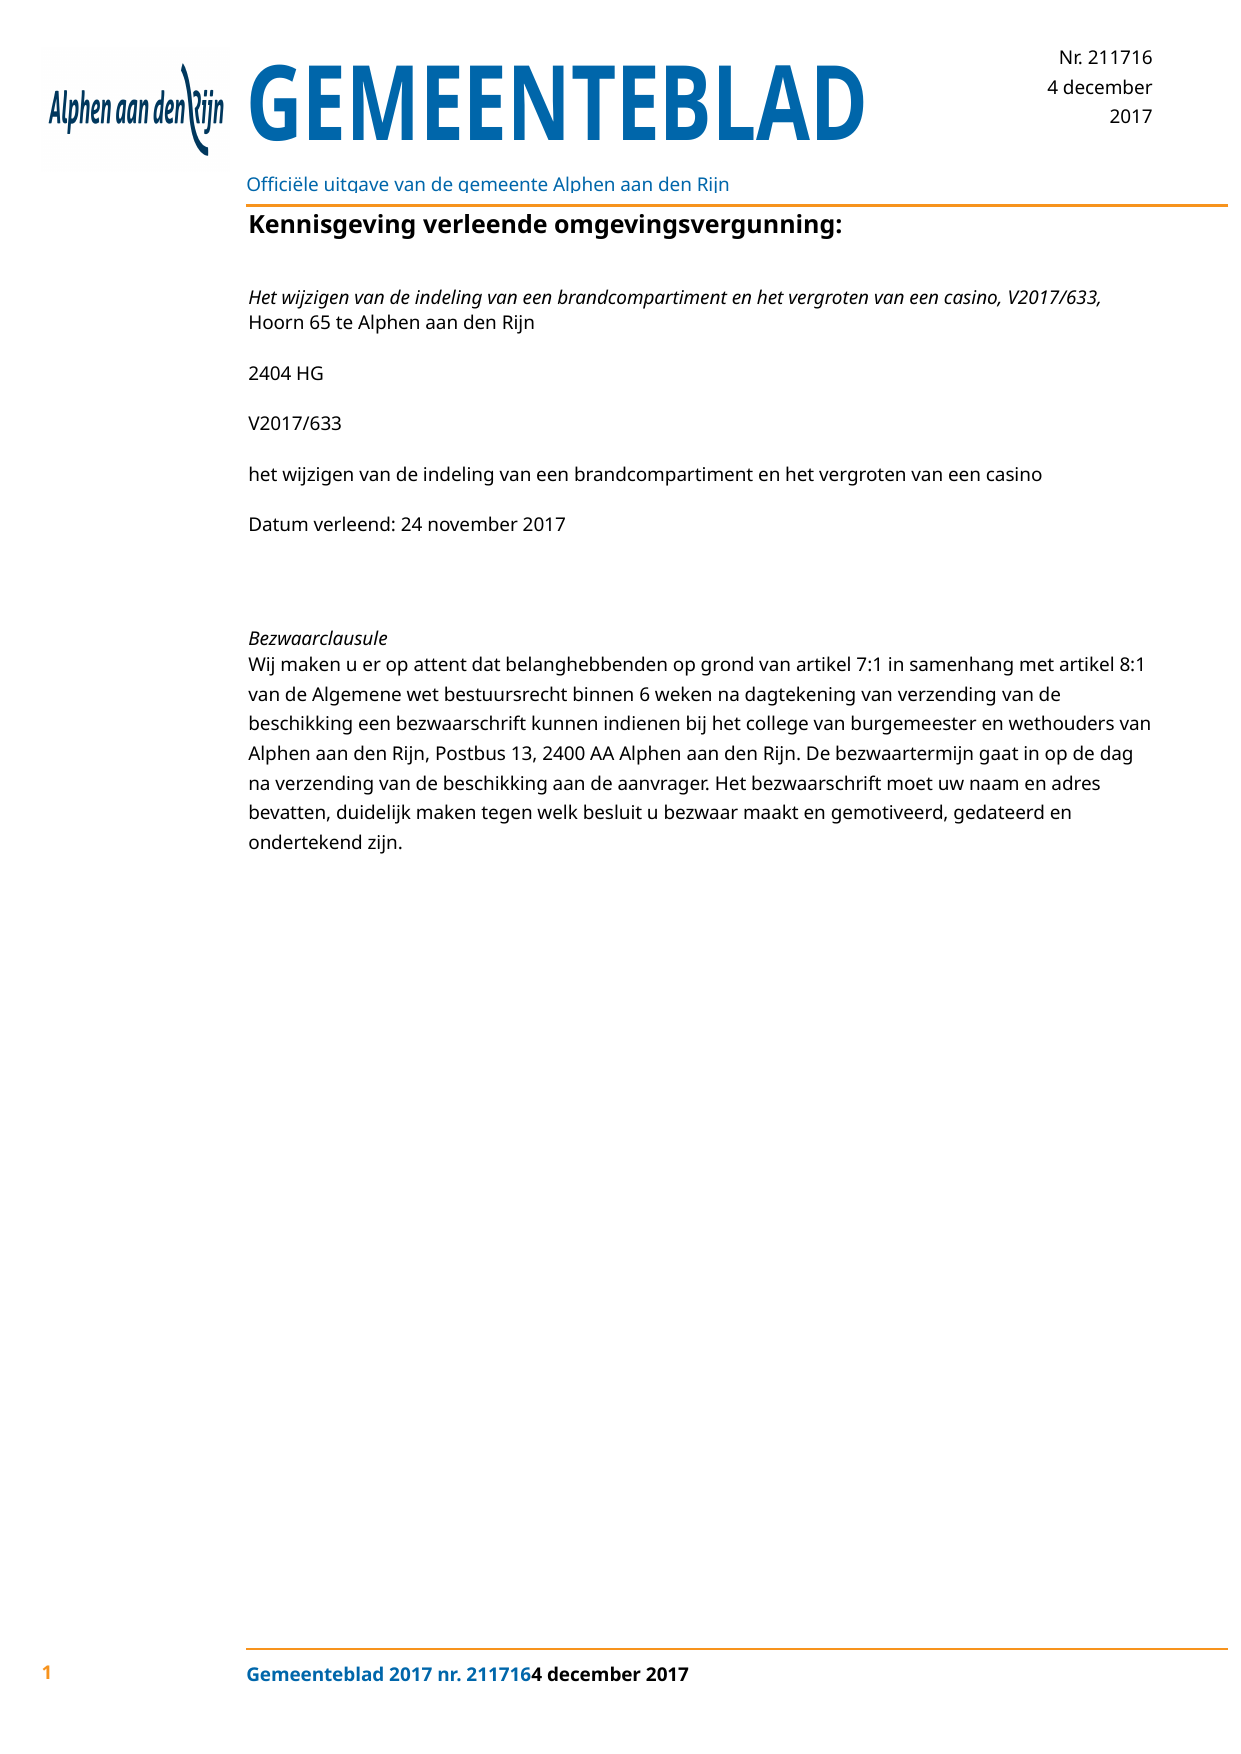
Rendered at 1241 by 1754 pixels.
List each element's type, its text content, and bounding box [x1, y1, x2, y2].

text V2017/633 [248, 410, 1152, 436]
picture [41, 47, 231, 172]
text 2404 HG [248, 360, 1152, 386]
text Bezwaarclausule [248, 626, 1152, 651]
text Kennisgeving verleende omgevingsvergunning: [248, 207, 1152, 241]
text Hoorn 65 te Alphen aan den Rijn [248, 309, 1152, 335]
text Datum verleend: 24 november 2017 [248, 511, 1152, 537]
text Wij maken u er op attent dat belanghebbenden op grond van artikel 7:1 in samenhang met artikel 8:1 van de Algemene wet bestuursrecht binnen 6 weken na dagtekening van verzending van de beschikking een bezwaarschrift kunnen indienen bij het college van burgemeester en wethouders van Alphen aan den Rijn, Postbus 13, 2400 AA Alphen aan den Rijn. De bezwaartermijn gaat in op de dag na verzending van de beschikking aan de aanvrager. Het bezwaarschrift moet uw naam en adres bevatten, duidelijk maken tegen welk besluit u bezwaar maakt en gemotiveerd, gedateerd en ondertekend zijn. [248, 651, 1152, 854]
text Het wijzigen van de indeling van een brandcompartiment en het vergroten van een casino, V2017/633, [248, 284, 1152, 309]
text het wijzigen van de indeling van een brandcompartiment en het vergroten van een casino [248, 461, 1152, 487]
